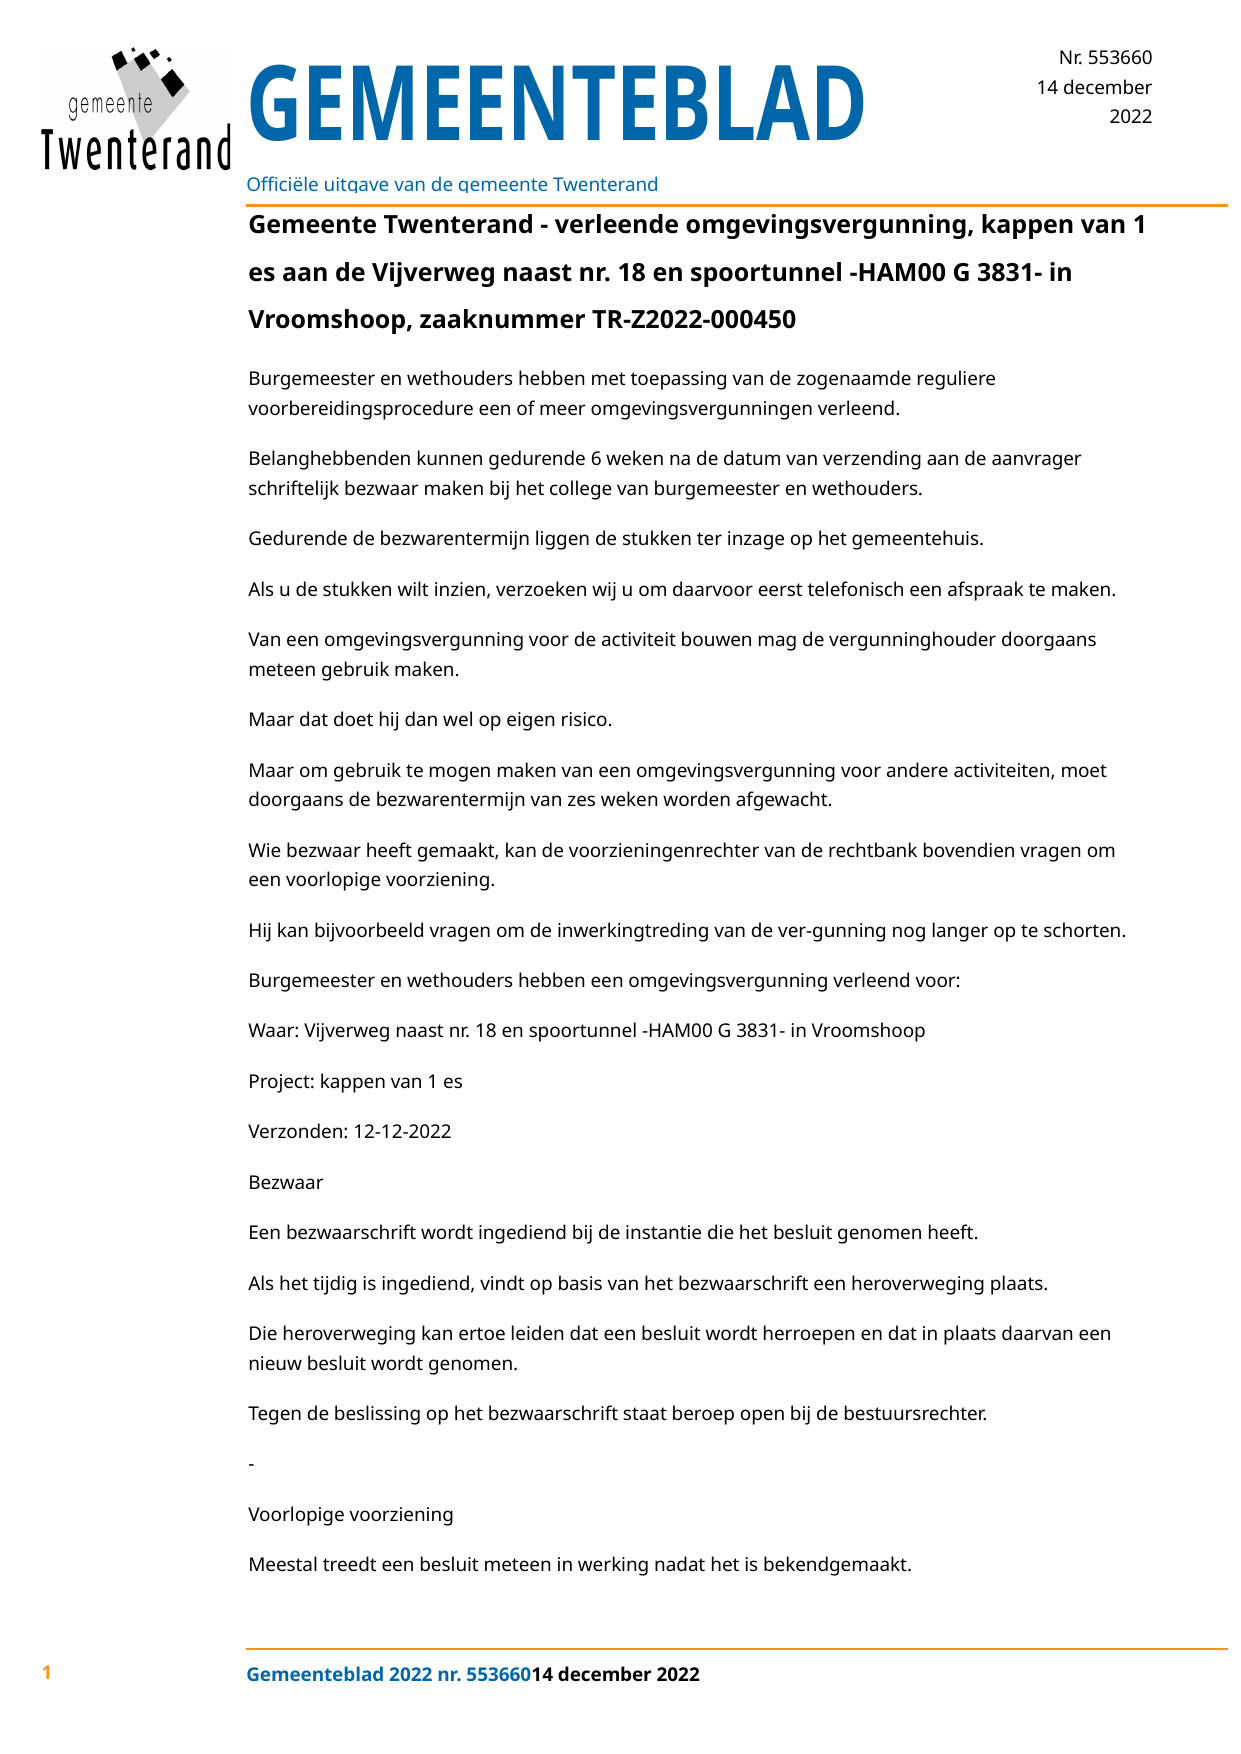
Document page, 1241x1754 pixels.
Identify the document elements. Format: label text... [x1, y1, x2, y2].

text Waar: Vijverweg naast nr. 18 en spoortunnel -HAM00 G 3831- in Vroomshoop [248, 1018, 1152, 1043]
text Meestal treedt een besluit meteen in werking nadat het is bekendgemaakt. [248, 1551, 1152, 1577]
text Gemeente Twenterand - verleende omgevingsvergunning, kappen van 1 es aan de Vijverweg naast nr. 18 en spoortunnel -HAM00 G 3831- in Vroomshoop, zaaknummer TR-Z2022-000450 [248, 207, 1152, 336]
text Maar om gebruik te mogen maken van een omgevingsvergunning voor andere activiteiten, moet doorgaans de bezwarentermijn van zes weken worden afgewacht. [248, 757, 1152, 812]
text Wie bezwaar heeft gemaakt, kan de voorzieningenrechter van de rechtbank bovendien vragen om een voorlopige voorziening. [248, 837, 1152, 892]
text Maar dat doet hij dan wel op eigen risico. [248, 706, 1152, 732]
text Project: kappen van 1 es [248, 1068, 1152, 1094]
text Voorlopige voorziening [248, 1501, 1152, 1527]
text Belanghebbenden kunnen gedurende 6 weken na de datum van verzending aan de aanvrager schriftelijk bezwaar maken bij het college van burgemeester en wethouders. [248, 446, 1152, 501]
text Van een omgevingsvergunning voor de activiteit bouwen mag de vergunninghouder doorgaans meteen gebruik maken. [248, 626, 1152, 682]
text Bezwaar [248, 1169, 1152, 1194]
text Hij kan bijvoorbeeld vragen om de inwerkingtreding van de ver-gunning nog langer op te schorten. [248, 917, 1152, 942]
picture [41, 47, 231, 172]
text - [248, 1451, 1152, 1476]
text Als u de stukken wilt inzien, verzoeken wij u om daarvoor eerst telefonisch een afspraak te maken. [248, 576, 1152, 602]
text Verzonden: 12-12-2022 [248, 1118, 1152, 1144]
text Een bezwaarschrift wordt ingediend bij de instantie die het besluit genomen heeft. [248, 1219, 1152, 1245]
text Gedurende de bezwarentermijn liggen de stukken ter inzage op het gemeentehuis. [248, 526, 1152, 551]
text Tegen de beslissing op het bezwaarschrift staat beroep open bij de bestuursrechter. [248, 1400, 1152, 1426]
text Als het tijdig is ingediend, vindt op basis van het bezwaarschrift een heroverweging plaats. [248, 1270, 1152, 1295]
text Burgemeester en wethouders hebben met toepassing van de zogenaamde reguliere voorbereidingsprocedure een of meer omgevingsvergunningen verleend. [248, 366, 1152, 421]
text Die heroverweging kan ertoe leiden dat een besluit wordt herroepen en dat in plaats daarvan een nieuw besluit wordt genomen. [248, 1320, 1152, 1375]
text Burgemeester en wethouders hebben een omgevingsvergunning verleend voor: [248, 967, 1152, 993]
